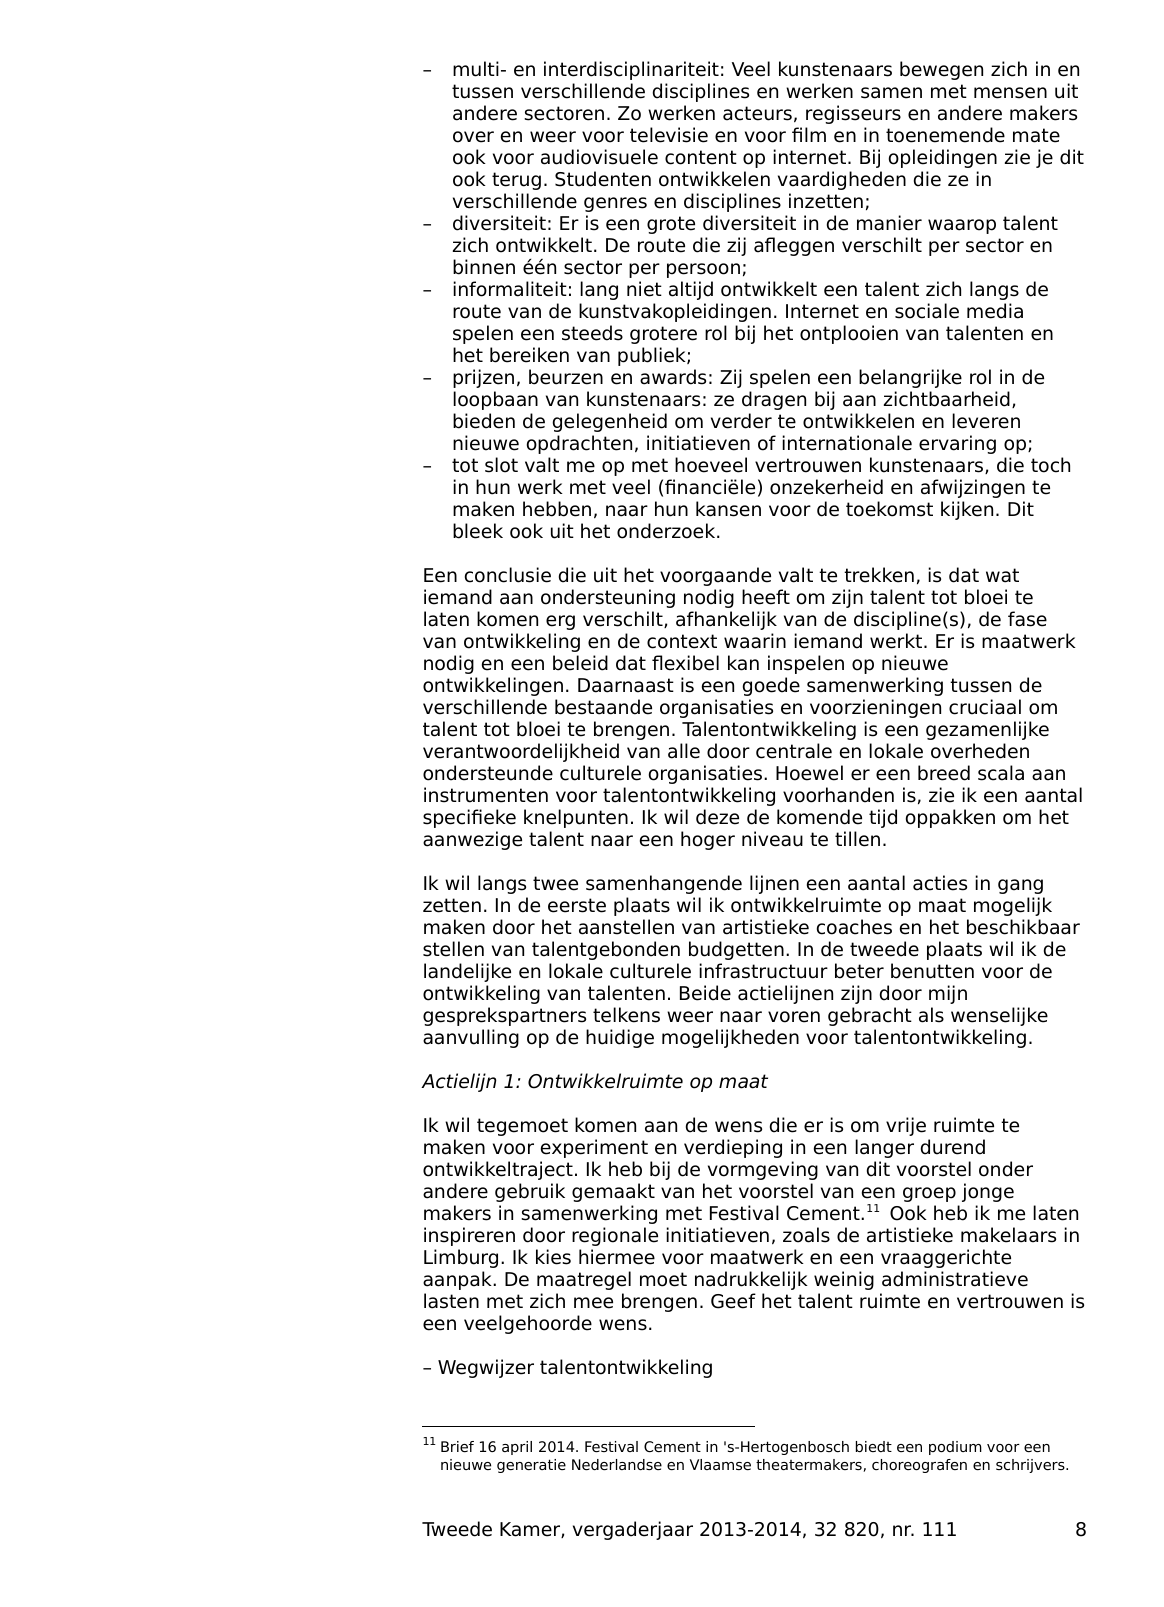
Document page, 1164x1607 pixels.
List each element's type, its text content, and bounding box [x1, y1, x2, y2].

text Een conclusie die uit het voorgaande valt te trekken, is dat wat iemand aan ondersteuning nodig heeft om zijn talent tot bloei te laten komen erg verschilt, afhankelijk van de discipline(s), de fase van ontwikkeling en de context waarin iemand werkt. Er is maatwerk nodig en een beleid dat flexibel kan inspelen op nieuwe ontwikkelingen. Daarnaast is een goede samenwerking tussen de verschillende bestaande organisaties en voorzieningen cruciaal om talent tot bloei te brengen. Talentontwikkeling is een gezamenlijke verantwoordelijkheid van alle door centrale en lokale overheden ondersteunde culturele organisaties. Hoewel er een breed scala aan instrumenten voor talentontwikkeling voorhanden is, zie ik een aantal specifieke knelpunten. Ik wil deze de komende tijd oppakken om het aanwezige talent naar een hoger niveau te tillen. [422, 565, 1087, 851]
text – multi- en interdisciplinariteit: Veel kunstenaars bewegen zich in en tussen verschillende disciplines en werken samen met mensen uit andere sectoren. Zo werken acteurs, regisseurs en andere makers over en weer voor televisie en voor film en in toenemende mate ook voor audiovisuele content op internet. Bij opleidingen zie je dit ook terug. Studenten ontwikkelen vaardigheden die ze in verschillende genres en disciplines inzetten; [422, 59, 1087, 213]
text – diversiteit: Er is een grote diversiteit in de manier waarop talent zich ontwikkelt. De route die zij afleggen verschilt per sector en binnen één sector per persoon; [422, 213, 1087, 279]
text – Wegwijzer talentontwikkeling [422, 1357, 1087, 1379]
text Ik wil langs twee samenhangende lijnen een aantal acties in gang zetten. In de eerste plaats wil ik ontwikkelruimte op maat mogelijk maken door het aanstellen van artistieke coaches en het beschikbaar stellen van talentgebonden budgetten. In de tweede plaats wil ik de landelijke en lokale culturele infrastructuur beter benutten voor de ontwikkeling van talenten. Beide actielijnen zijn door mijn gesprekspartners telkens weer naar voren gebracht als wenselijke aanvulling op de huidige mogelijkheden voor talentontwikkeling. [422, 873, 1087, 1048]
subtitle Actielijn 1: Ontwikkelruimte op maat [422, 1071, 1087, 1093]
text – tot slot valt me op met hoeveel vertrouwen kunstenaars, die toch in hun werk met veel (financiële) onzekerheid en afwijzingen te maken hebben, naar hun kansen voor de toekomst kijken. Dit bleek ook uit het onderzoek. [422, 455, 1087, 543]
text – informaliteit: lang niet altijd ontwikkelt een talent zich langs de route van de kunstvakopleidingen. Internet en sociale media spelen een steeds grotere rol bij het ontplooien van talenten en het bereiken van publiek; [422, 279, 1087, 367]
text Brief 16 april 2014. Festival Cement in 's-Hertogenbosch biedt een podium voor een nieuwe generatie Nederlandse en Vlaamse theatermakers, choreografen en schrijvers. [422, 1435, 1087, 1474]
text Ik wil tegemoet komen aan de wens die er is om vrije ruimte te maken voor experiment en verdieping in een langer durend ontwikkeltraject. Ik heb bij de vormgeving van dit voorstel onder andere gebruik gemaakt van het voorstel van een groep jonge makers in samenwerking met Festival Cement. Ook heb ik me laten inspireren door regionale initiatieven, zoals de artistieke makelaars in Limburg. Ik kies hiermee voor maatwerk en een vraaggerichte aanpak. De maatregel moet nadrukkelijk weinig administratieve lasten met zich mee brengen. Geef het talent ruimte en vertrouwen is een veelgehoorde wens. [422, 1115, 1087, 1335]
text – prijzen, beurzen en awards: Zij spelen een belangrijke rol in de loopbaan van kunstenaars: ze dragen bij aan zichtbaarheid, bieden de gelegenheid om verder te ontwikkelen en leveren nieuwe opdrachten, initiatieven of internationale ervaring op; [422, 367, 1087, 455]
